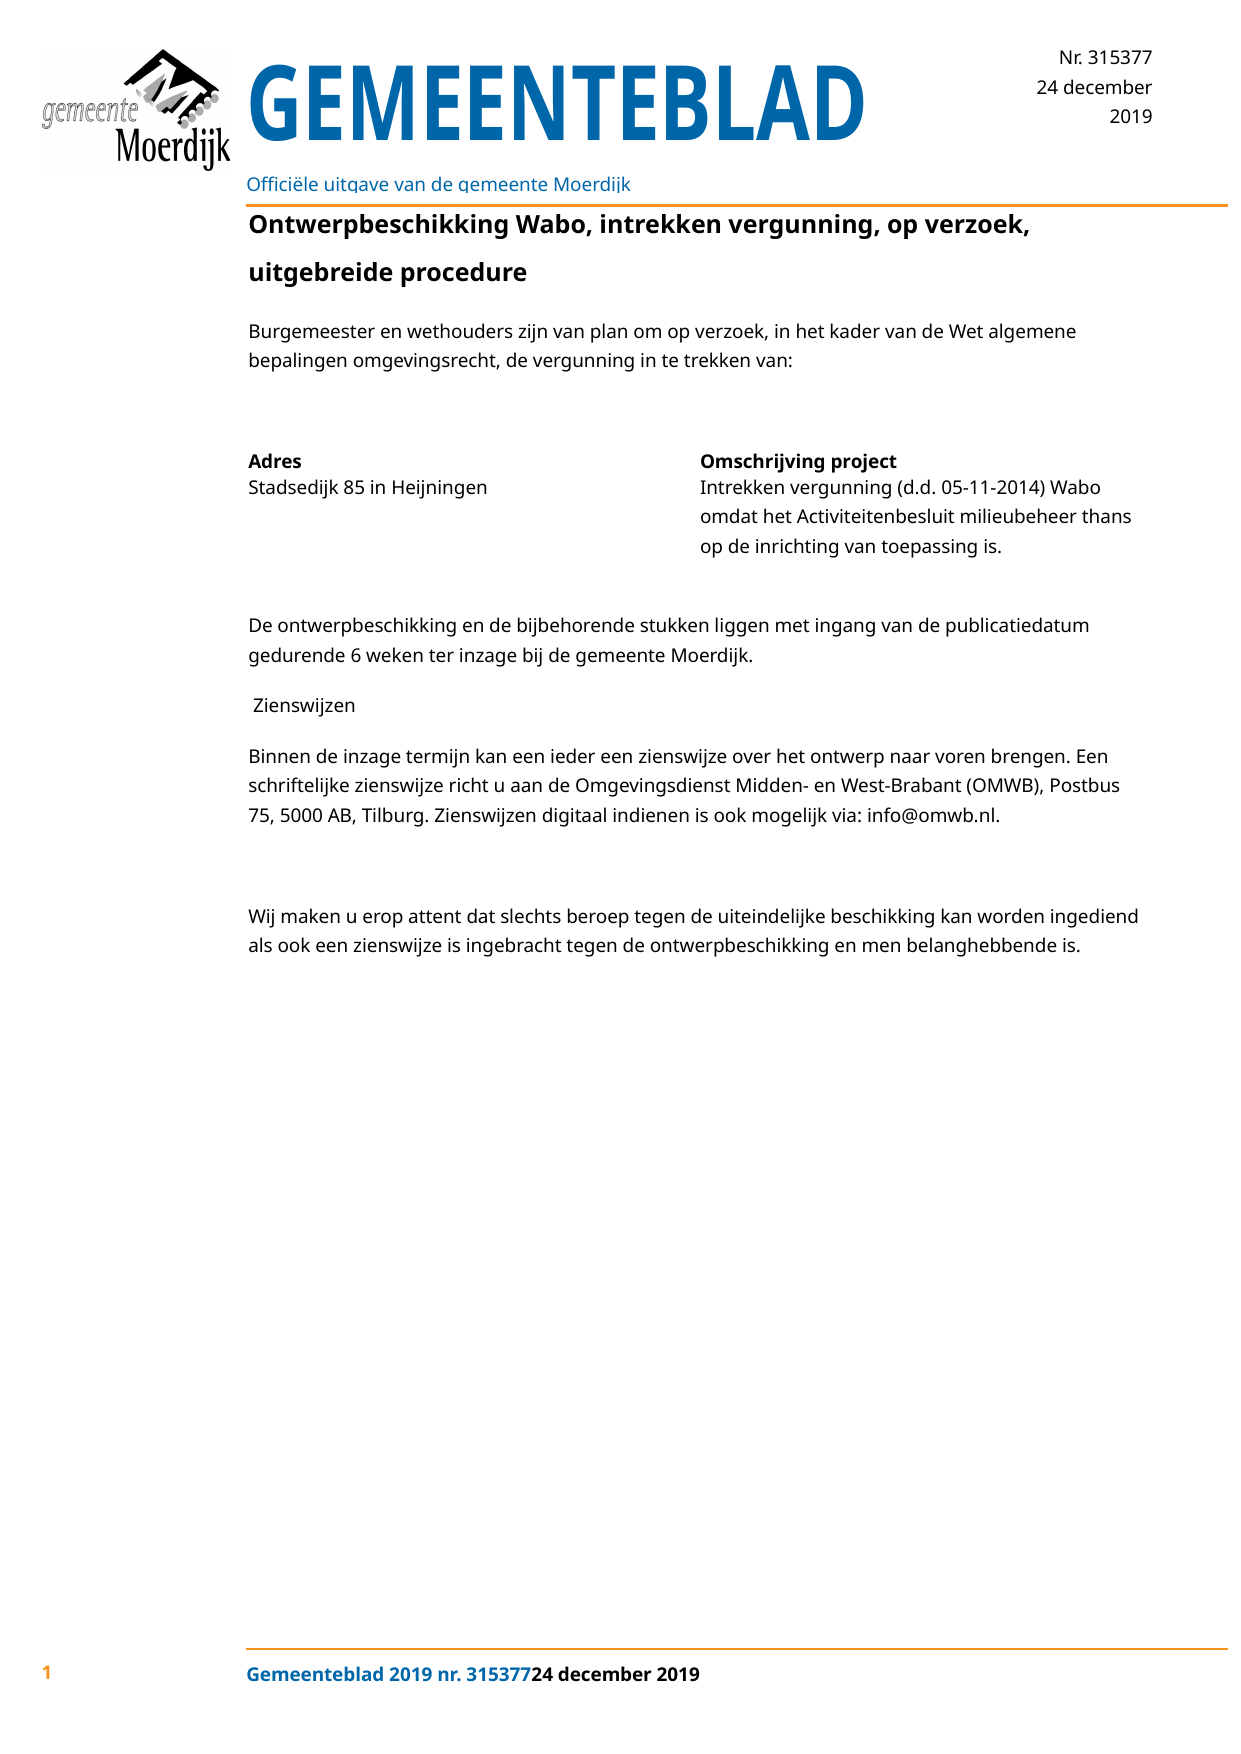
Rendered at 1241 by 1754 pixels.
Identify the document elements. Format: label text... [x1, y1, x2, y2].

text De ontwerpbeschikking en de bijbehorende stukken liggen met ingang van de publicatiedatum gedurende 6 weken ter inzage bij de gemeente Moerdijk. [248, 613, 1152, 668]
table_header Adres [248, 449, 700, 474]
table_cell Stadsedijk 85 in Heijningen [248, 474, 700, 559]
text Wij maken u erop attent dat slechts beroep tegen de uiteindelijke beschikking kan worden ingediend als ook een zienswijze is ingebracht tegen de ontwerpbeschikking en men belanghebbende is. [248, 903, 1152, 958]
text Burgemeester en wethouders zijn van plan om op verzoek, in het kader van de Wet algemene bepalingen omgevingsrecht, de vergunning in te trekken van: [248, 318, 1152, 373]
text Binnen de inzage termijn kan een ieder een zienswijze over het ontwerp naar voren brengen. Een schriftelijke zienswijze richt u aan de Omgevingsdienst Midden- en West-Brabant (OMWB), Postbus 75, 5000 AB, Tilburg. Zienswijzen digitaal indienen is ook mogelijk via: info@omwb.nl. [248, 743, 1152, 828]
text Zienswijzen [248, 693, 1152, 718]
table_header Omschrijving project [700, 449, 1152, 474]
table_cell Intrekken vergunning (d.d. 05-11-2014) Wabo omdat het Activiteitenbesluit milieubeheer thans op de inrichting van toepassing is. [700, 474, 1152, 559]
picture [41, 47, 231, 172]
text Ontwerpbeschikking Wabo, intrekken vergunning, op verzoek, uitgebreide procedure [248, 207, 1152, 288]
